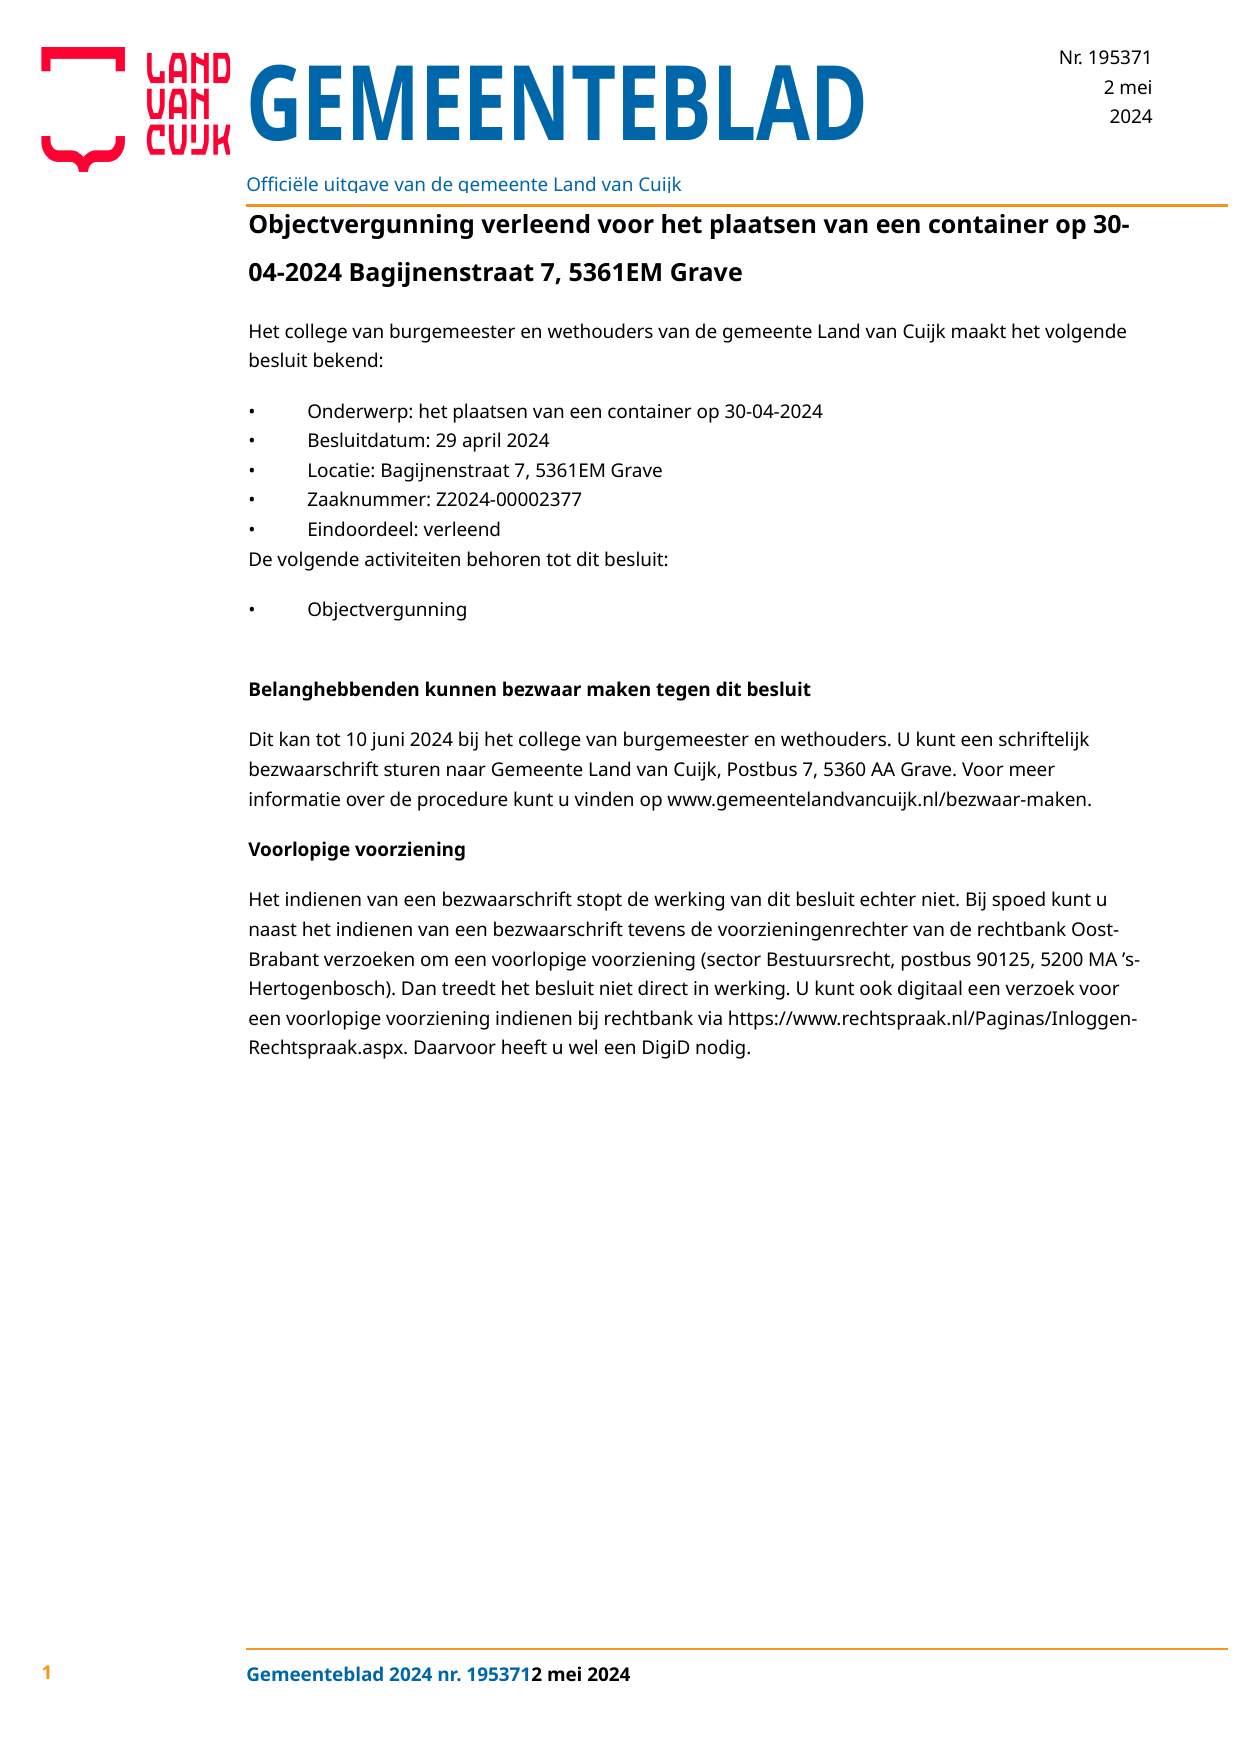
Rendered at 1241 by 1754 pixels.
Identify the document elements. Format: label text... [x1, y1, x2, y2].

list Onderwerp: het plaatsen van een container op 30-04-2024 [248, 398, 1152, 424]
list Objectvergunning [248, 596, 1152, 622]
text Dit kan tot 10 juni 2024 bij het college van burgemeester en wethouders. U kunt een schriftelijk bezwaarschrift sturen naar Gemeente Land van Cuijk, Postbus 7, 5360 AA Grave. Voor meer informatie over de procedure kunt u vinden op www.gemeentelandvancuijk.nl/bezwaar-maken. [248, 727, 1152, 812]
text Het college van burgemeester en wethouders van de gemeente Land van Cuijk maakt het volgende besluit bekend: [248, 318, 1152, 373]
text De volgende activiteiten behoren tot dit besluit: [248, 546, 1152, 572]
text Belanghebbenden kunnen bezwaar maken tegen dit besluit [248, 676, 1152, 702]
list Zaaknummer: Z2024-00002377 [248, 487, 1152, 512]
list Locatie: Bagijnenstraat 7, 5361EM Grave [248, 457, 1152, 483]
text Voorlopige voorziening [248, 836, 1152, 862]
text Het indienen van een bezwaarschrift stopt de werking van dit besluit echter niet. Bij spoed kunt u naast het indienen van een bezwaarschrift tevens de voorzieningenrechter van de rechtbank Oost-Brabant verzoeken om een voorlopige voorziening (sector Bestuursrecht, postbus 90125, 5200 MA ’s-Hertogenbosch). Dan treedt het besluit niet direct in werking. U kunt ook digitaal een verzoek voor een voorlopige voorziening indienen bij rechtbank via https://www.rechtspraak.nl/Paginas/Inloggen-Rechtspraak.aspx. Daarvoor heeft u wel een DigiD nodig. [248, 887, 1152, 1060]
list Besluitdatum: 29 april 2024 [248, 427, 1152, 453]
list Eindoordeel: verleend [248, 516, 1152, 542]
picture [41, 47, 231, 172]
text Objectvergunning verleend voor het plaatsen van een container op 30-04-2024 Bagijnenstraat 7, 5361EM Grave [248, 207, 1152, 288]
